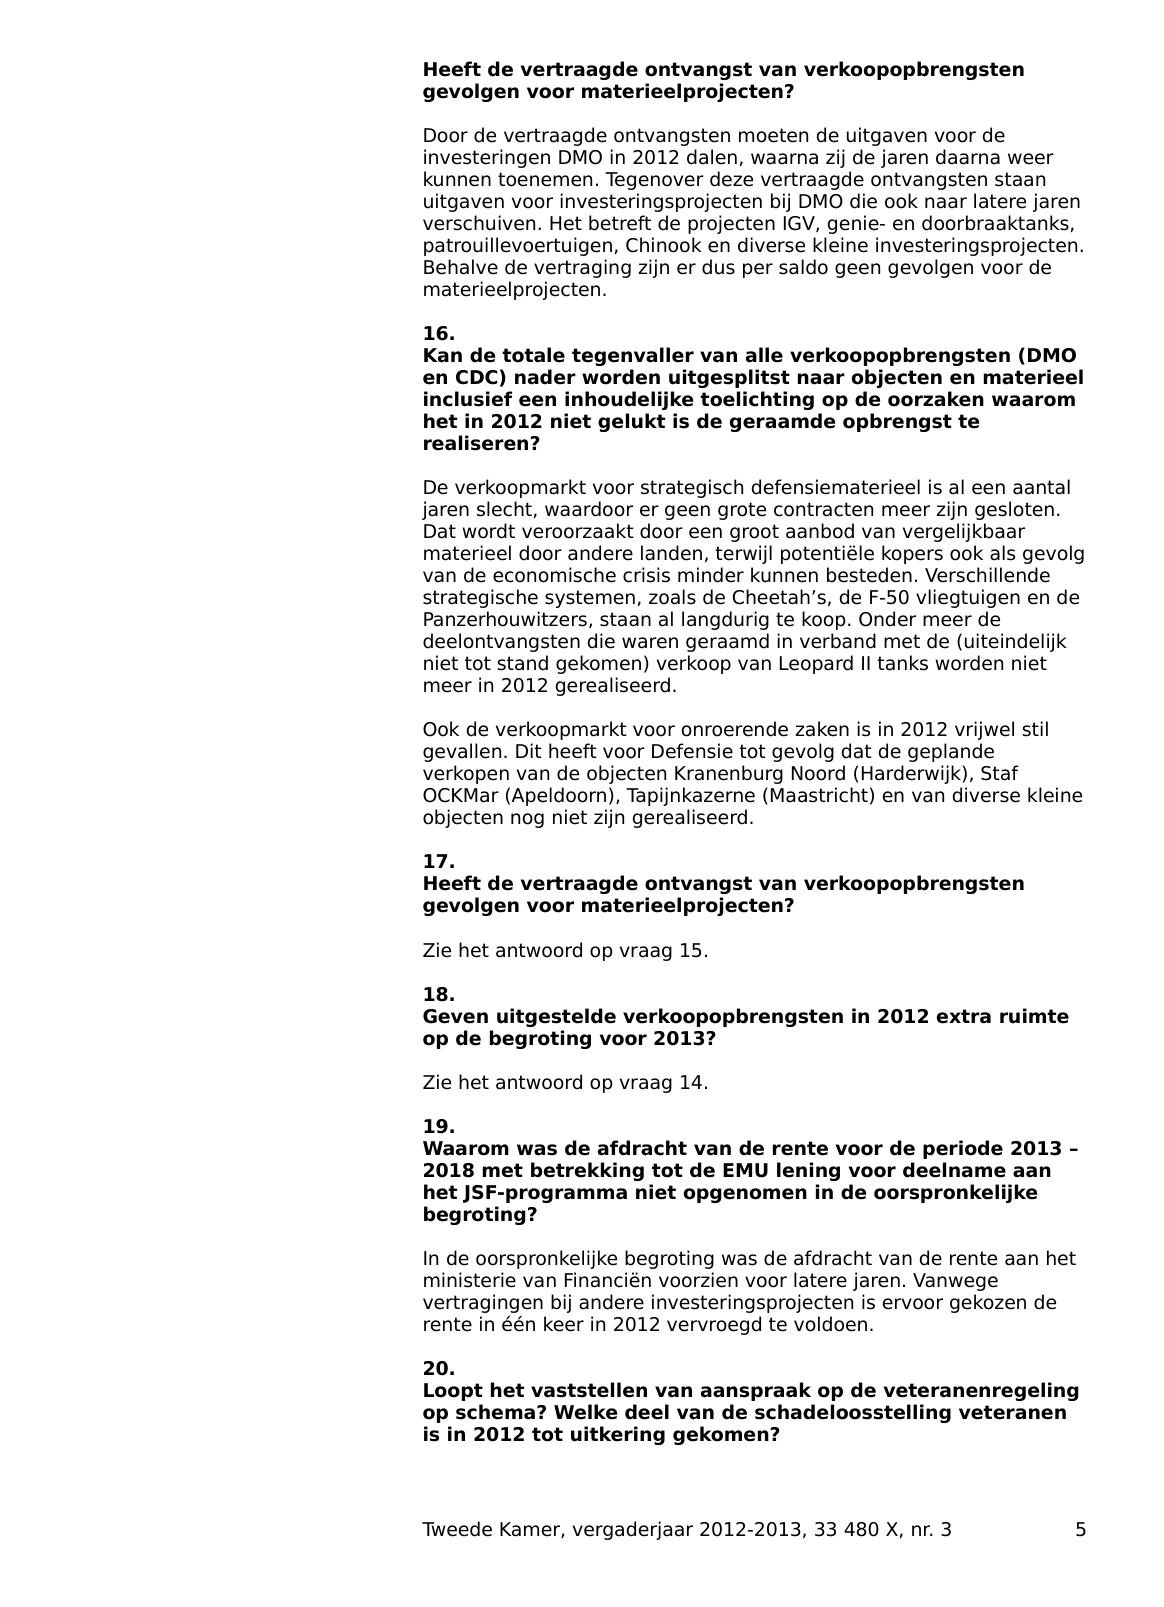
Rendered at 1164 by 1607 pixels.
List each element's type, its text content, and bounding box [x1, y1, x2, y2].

text Ook de verkoopmarkt voor onroerende zaken is in 2012 vrijwel stil gevallen. Dit heeft voor Defensie tot gevolg dat de geplande verkopen van de objecten Kranenburg Noord (Harderwijk), Staf OCKMar (Apeldoorn), Tapijnkazerne (Maastricht) en van diverse kleine objecten nog niet zijn gerealiseerd. [422, 719, 1087, 829]
text Heeft de vertraagde ontvangst van verkoopopbrengsten gevolgen voor materieelprojecten? [422, 59, 1087, 103]
text 17. [422, 851, 1087, 873]
text Door de vertraagde ontvangsten moeten de uitgaven voor de investeringen DMO in 2012 dalen, waarna zij de jaren daarna weer kunnen toenemen. Tegenover deze vertraagde ontvangsten staan uitgaven voor investeringsprojecten bij DMO die ook naar latere jaren verschuiven. Het betreft de projecten IGV, genie- en doorbraaktanks, patrouillevoertuigen, Chinook en diverse kleine investeringsprojecten. Behalve de vertraging zijn er dus per saldo geen gevolgen voor de materieelprojecten. [422, 125, 1087, 301]
text De verkoopmarkt voor strategisch defensiematerieel is al een aantal jaren slecht, waardoor er geen grote contracten meer zijn gesloten. Dat wordt veroorzaakt door een groot aanbod van vergelijkbaar materieel door andere landen, terwijl potentiële kopers ook als gevolg van de economische crisis minder kunnen besteden. Verschillende strategische systemen, zoals de Cheetah’s, de F-50 vliegtuigen en de Panzerhouwitzers, staan al langdurig te koop. Onder meer de deelontvangsten die waren geraamd in verband met de (uiteindelijk niet tot stand gekomen) verkoop van Leopard II tanks worden niet meer in 2012 gerealiseerd. [422, 477, 1087, 697]
text Geven uitgestelde verkoopopbrengsten in 2012 extra ruimte op de begroting voor 2013? [422, 1006, 1087, 1049]
text Zie het antwoord op vraag 15. [422, 939, 1087, 961]
text Waarom was de afdracht van de rente voor de periode 2013 – 2018 met betrekking tot de EMU lening voor deelname aan het JSF-programma niet opgenomen in de oorspronkelijke begroting? [422, 1138, 1087, 1226]
text Zie het antwoord op vraag 14. [422, 1072, 1087, 1094]
text Kan de totale tegenvaller van alle verkoopopbrengsten (DMO en CDC) nader worden uitgesplitst naar objecten en materieel inclusief een inhoudelijke toelichting op de oorzaken waarom het in 2012 niet gelukt is de geraamde opbrengst te realiseren? [422, 345, 1087, 455]
text 18. [422, 984, 1087, 1006]
text 19. [422, 1116, 1087, 1138]
text In de oorspronkelijke begroting was de afdracht van de rente aan het ministerie van Financiën voorzien voor latere jaren. Vanwege vertragingen bij andere investeringsprojecten is ervoor gekozen de rente in één keer in 2012 vervroegd te voldoen. [422, 1248, 1087, 1336]
text Loopt het vaststellen van aanspraak op de veteranenregeling op schema? Welke deel van de schadeloosstelling veteranen is in 2012 tot uitkering gekomen? [422, 1380, 1087, 1446]
text Heeft de vertraagde ontvangst van verkoopopbrengsten gevolgen voor materieelprojecten? [422, 873, 1087, 917]
text 20. [422, 1358, 1087, 1380]
text 16. [422, 323, 1087, 345]
